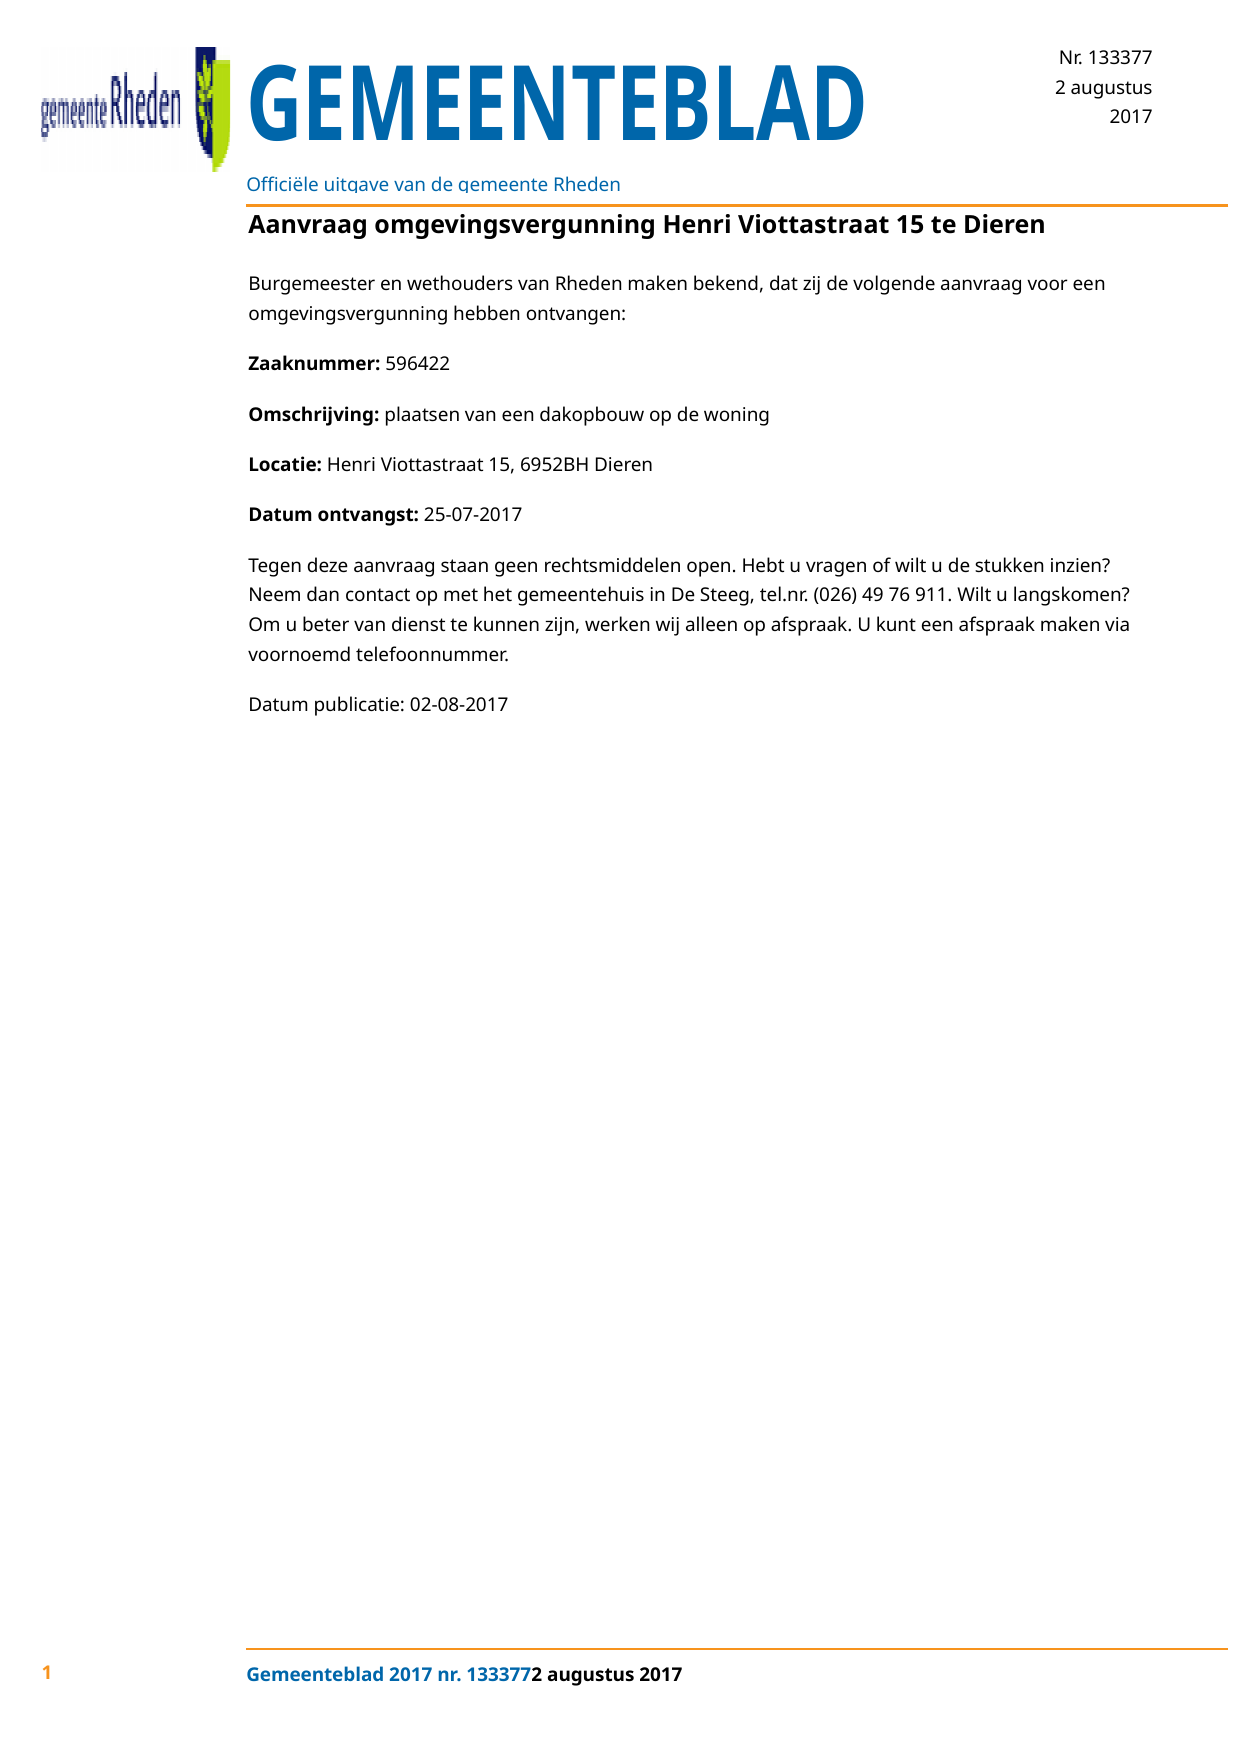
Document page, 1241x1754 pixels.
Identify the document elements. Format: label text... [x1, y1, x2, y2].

text Omschrijving: plaatsen van een dakopbouw op de woning [248, 401, 1152, 426]
text Zaaknummer: 596422 [248, 350, 1152, 376]
picture [41, 47, 231, 172]
text Datum publicatie: 02-08-2017 [248, 691, 1152, 717]
text Aanvraag omgevingsvergunning Henri Viottastraat 15 te Dieren [248, 207, 1152, 241]
text Burgemeester en wethouders van Rheden maken bekend, dat zij de volgende aanvraag voor een omgevingsvergunning hebben ontvangen: [248, 270, 1152, 326]
text Locatie: Henri Viottastraat 15, 6952BH Dieren [248, 451, 1152, 477]
text Datum ontvangst: 25-07-2017 [248, 502, 1152, 527]
text Tegen deze aanvraag staan geen rechtsmiddelen open. Hebt u vragen of wilt u de stukken inzien? Neem dan contact op met het gemeentehuis in De Steeg, tel.nr. (026) 49 76 911. Wilt u langskomen? Om u beter van dienst te kunnen zijn, werken wij alleen op afspraak. U kunt een afspraak maken via voornoemd telefoonnummer. [248, 552, 1152, 666]
